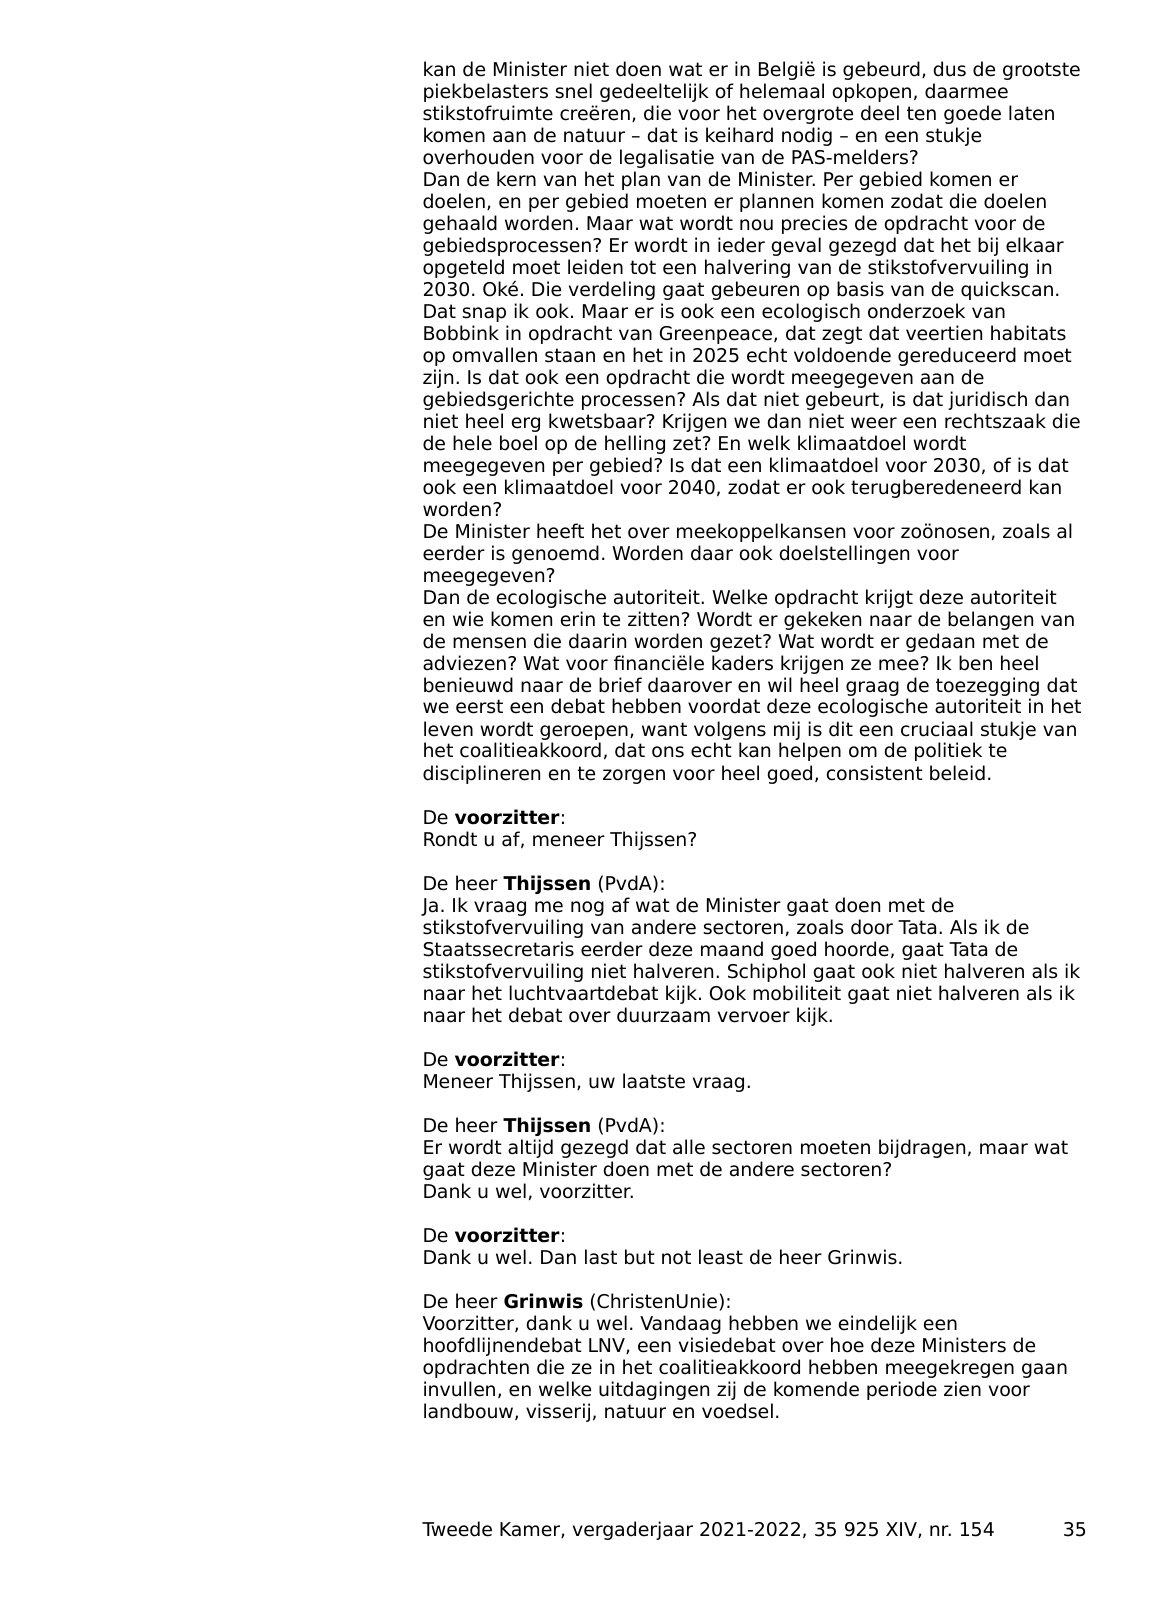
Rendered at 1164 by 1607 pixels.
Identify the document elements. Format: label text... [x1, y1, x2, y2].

text De voorzitter: [422, 807, 1087, 828]
text Meneer Thijssen, uw laatste vraag. [422, 1071, 1087, 1093]
text Rondt u af, meneer Thijssen? [422, 828, 1087, 851]
text Er wordt altijd gezegd dat alle sectoren moeten bijdragen, maar wat gaat deze Minister doen met de andere sectoren? [422, 1137, 1087, 1181]
text De voorzitter: [422, 1225, 1087, 1247]
text Ja. Ik vraag me nog af wat de Minister gaat doen met de stikstofvervuiling van andere sectoren, zoals door Tata. Als ik de Staatssecretaris eerder deze maand goed hoorde, gaat Tata de stikstofvervuiling niet halveren. Schiphol gaat ook niet halveren als ik naar het luchtvaartdebat kijk. Ook mobiliteit gaat niet halveren als ik naar het debat over duurzaam vervoer kijk. [422, 895, 1087, 1027]
text kan de Minister niet doen wat er in België is gebeurd, dus de grootste piekbelasters snel gedeeltelijk of helemaal opkopen, daarmee stikstofruimte creëren, die voor het overgrote deel ten goede laten komen aan de natuur – dat is keihard nodig – en een stukje overhouden voor de legalisatie van de PAS-melders? [422, 59, 1087, 169]
text De heer Thijssen (PvdA): [422, 873, 1087, 895]
text Dan de kern van het plan van de Minister. Per gebied komen er doelen, en per gebied moeten er plannen komen zodat die doelen gehaald worden. Maar wat wordt nou precies de opdracht voor de gebiedsprocessen? Er wordt in ieder geval gezegd dat het bij elkaar opgeteld moet leiden tot een halvering van de stikstofvervuiling in 2030. Oké. Die verdeling gaat gebeuren op basis van de quickscan. Dat snap ik ook. Maar er is ook een ecologisch onderzoek van Bobbink in opdracht van Greenpeace, dat zegt dat veertien habitats op omvallen staan en het in 2025 echt voldoende gereduceerd moet zijn. Is dat ook een opdracht die wordt meegegeven aan de gebiedsgerichte processen? Als dat niet gebeurt, is dat juridisch dan niet heel erg kwetsbaar? Krijgen we dan niet weer een rechtszaak die de hele boel op de helling zet? En welk klimaatdoel wordt meegegeven per gebied? Is dat een klimaatdoel voor 2030, of is dat ook een klimaatdoel voor 2040, zodat er ook terugberedeneerd kan worden? [422, 169, 1087, 521]
text Voorzitter, dank u wel. Vandaag hebben we eindelijk een hoofdlijnendebat LNV, een visiedebat over hoe deze Ministers de opdrachten die ze in het coalitieakkoord hebben meegekregen gaan invullen, en welke uitdagingen zij de komende periode zien voor landbouw, visserij, natuur en voedsel. [422, 1313, 1087, 1423]
text De Minister heeft het over meekoppelkansen voor zoönosen, zoals al eerder is genoemd. Worden daar ook doelstellingen voor meegegeven? [422, 521, 1087, 587]
text De heer Grinwis (ChristenUnie): [422, 1291, 1087, 1313]
text Dank u wel, voorzitter. [422, 1181, 1087, 1203]
text De voorzitter: [422, 1049, 1087, 1071]
text Dank u wel. Dan last but not least de heer Grinwis. [422, 1247, 1087, 1269]
text Dan de ecologische autoriteit. Welke opdracht krijgt deze autoriteit en wie komen erin te zitten? Wordt er gekeken naar de belangen van de mensen die daarin worden gezet? Wat wordt er gedaan met de adviezen? Wat voor financiële kaders krijgen ze mee? Ik ben heel benieuwd naar de brief daarover en wil heel graag de toezegging dat we eerst een debat hebben voordat deze ecologische autoriteit in het leven wordt geroepen, want volgens mij is dit een cruciaal stukje van het coalitieakkoord, dat ons echt kan helpen om de politiek te disciplineren en te zorgen voor heel goed, consistent beleid. [422, 587, 1087, 784]
text De heer Thijssen (PvdA): [422, 1115, 1087, 1137]
